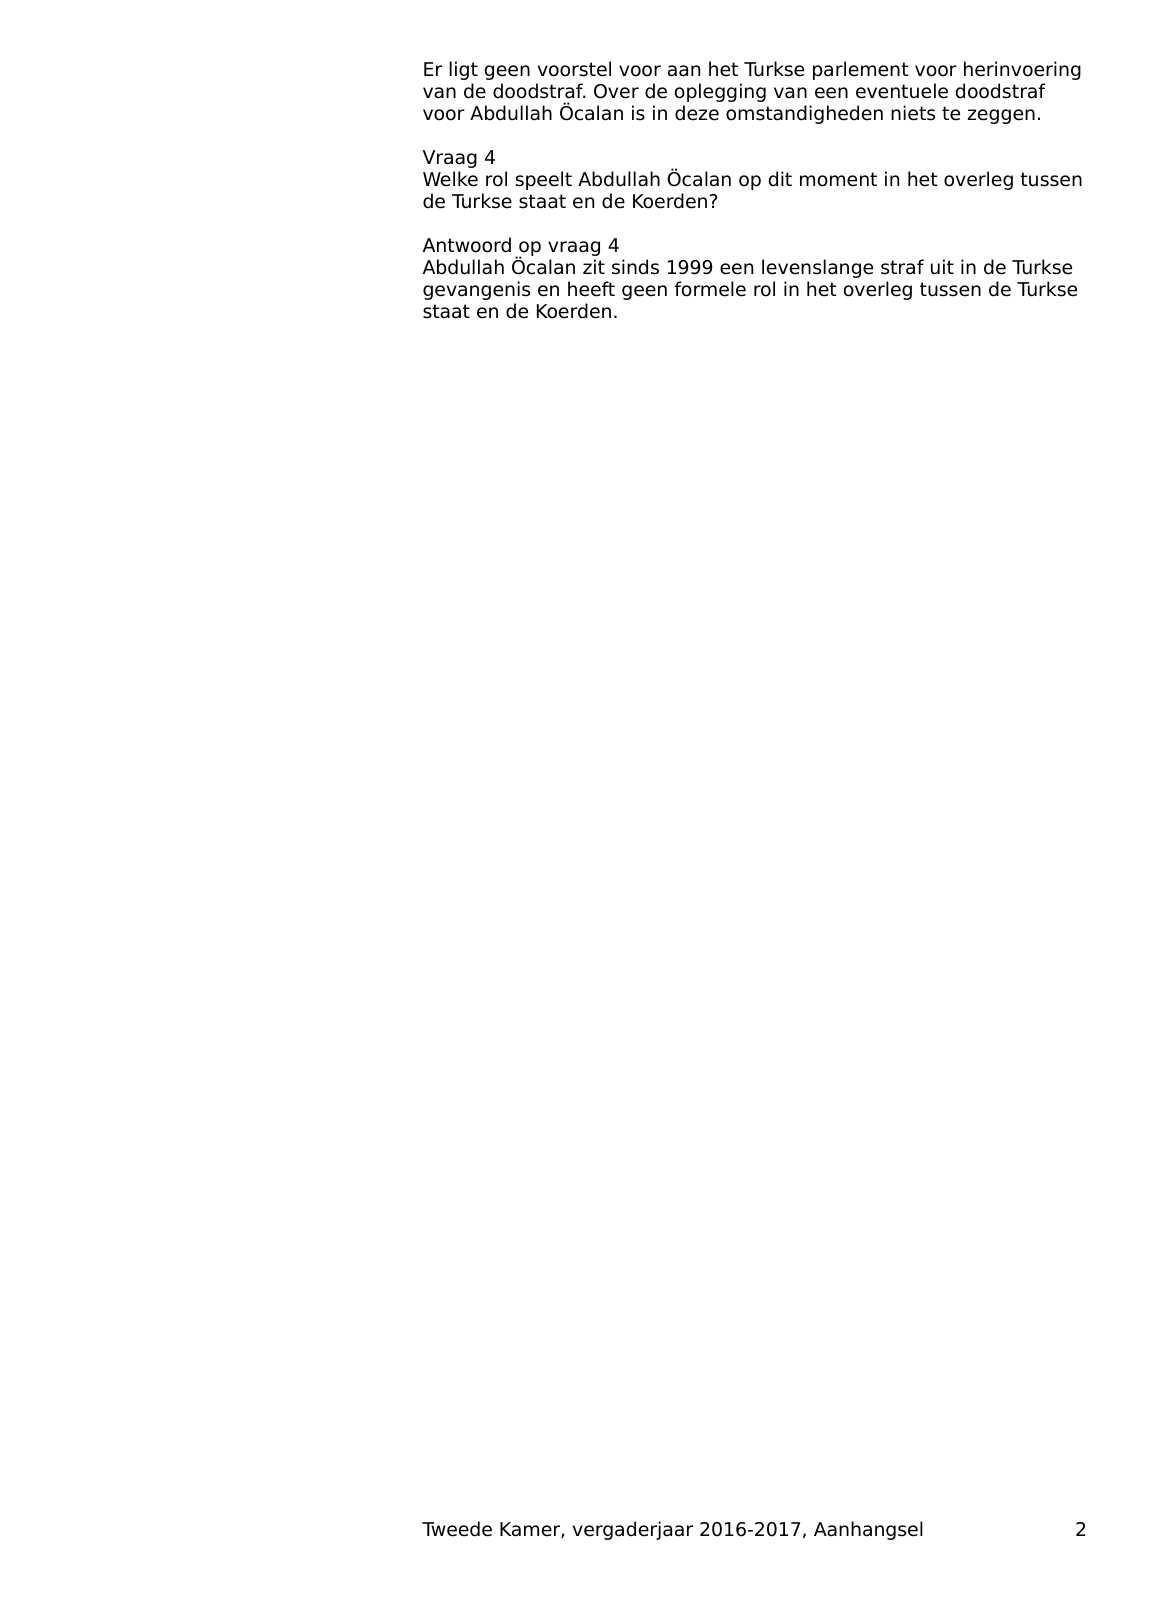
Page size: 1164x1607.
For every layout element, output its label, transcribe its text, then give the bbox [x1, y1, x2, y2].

text Antwoord op vraag 4 [422, 235, 1087, 257]
text Welke rol speelt Abdullah Öcalan op dit moment in het overleg tussen de Turkse staat en de Koerden? [422, 169, 1087, 213]
text Abdullah Öcalan zit sinds 1999 een levenslange straf uit in de Turkse gevangenis en heeft geen formele rol in het overleg tussen de Turkse staat en de Koerden. [422, 257, 1087, 323]
text Vraag 4 [422, 147, 1087, 169]
text Er ligt geen voorstel voor aan het Turkse parlement voor herinvoering van de doodstraf. Over de oplegging van een eventuele doodstraf voor Abdullah Öcalan is in deze omstandigheden niets te zeggen. [422, 59, 1087, 125]
